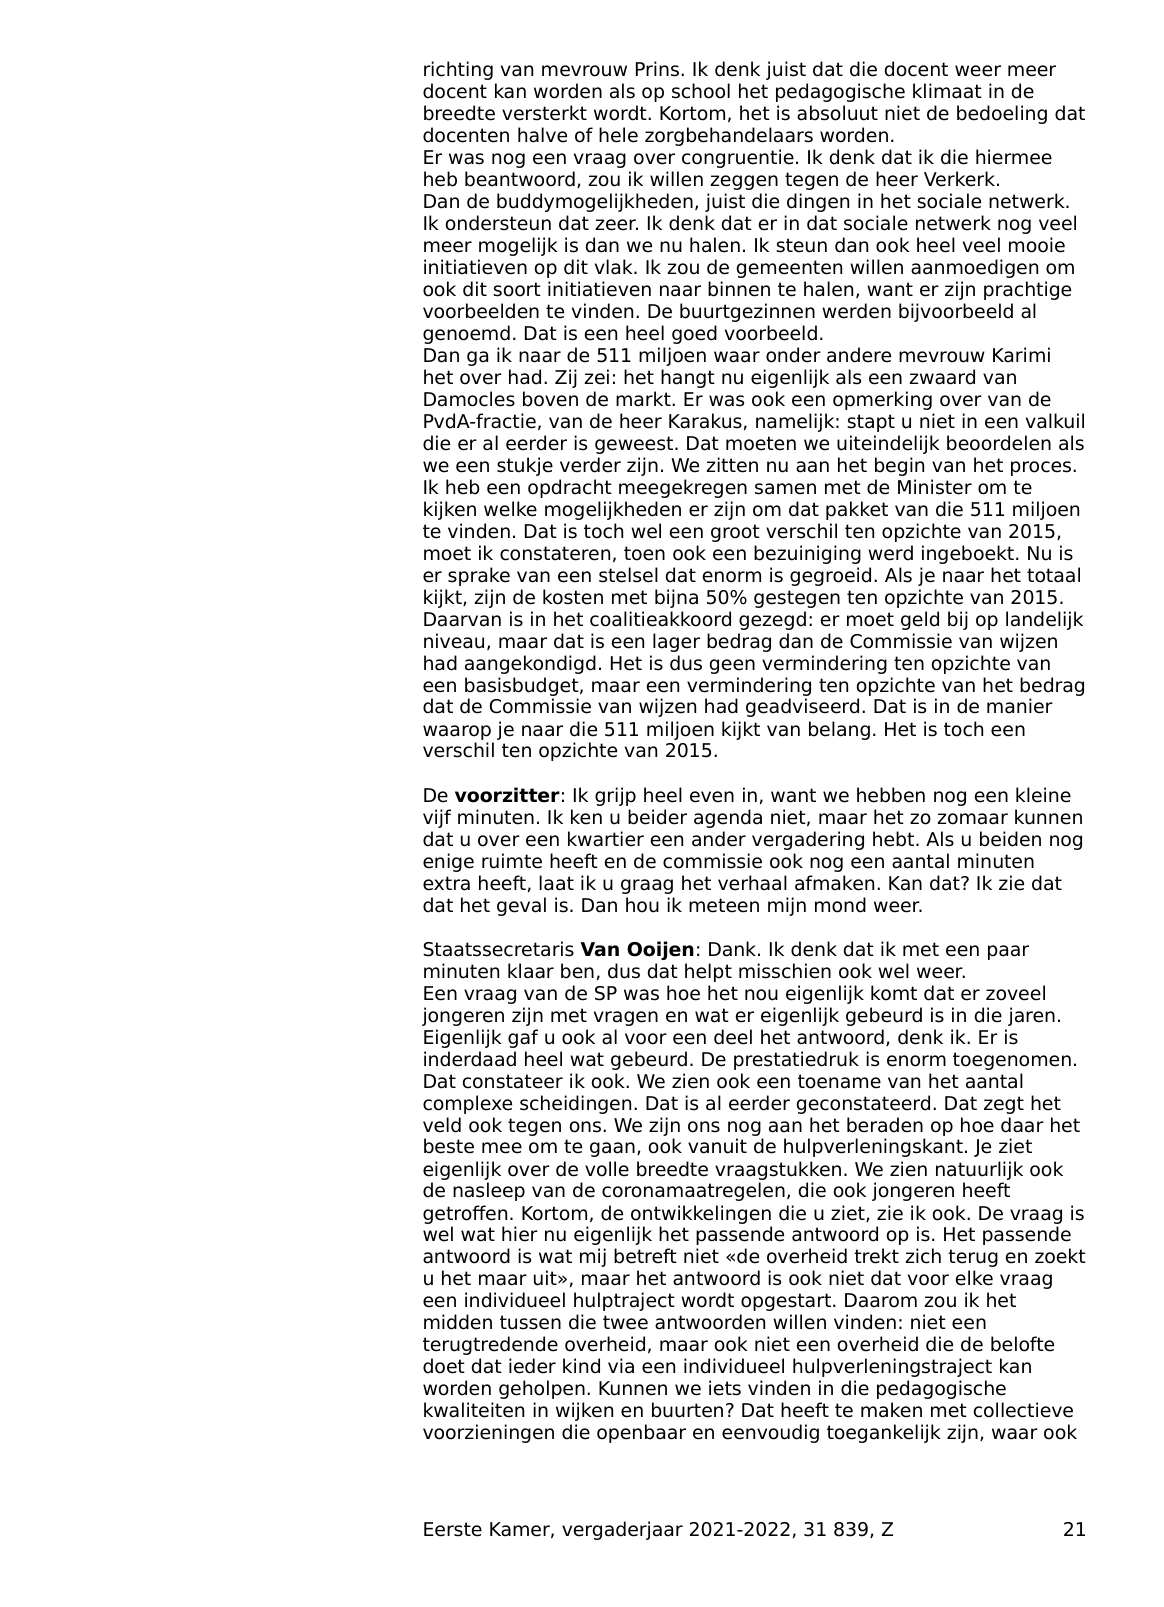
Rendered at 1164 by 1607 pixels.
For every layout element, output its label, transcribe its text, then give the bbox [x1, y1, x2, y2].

text Een vraag van de SP was hoe het nou eigenlijk komt dat er zoveel jongeren zijn met vragen en wat er eigenlijk gebeurd is in die jaren. Eigenlijk gaf u ook al voor een deel het antwoord, denk ik. Er is inderdaad heel wat gebeurd. De prestatiedruk is enorm toegenomen. Dat constateer ik ook. We zien ook een toename van het aantal complexe scheidingen. Dat is al eerder geconstateerd. Dat zegt het veld ook tegen ons. We zijn ons nog aan het beraden op hoe daar het beste mee om te gaan, ook vanuit de hulpverleningskant. Je ziet eigenlijk over de volle breedte vraagstukken. We zien natuurlijk ook de nasleep van de coronamaatregelen, die ook jongeren heeft getroffen. Kortom, de ontwikkelingen die u ziet, zie ik ook. De vraag is wel wat hier nu eigenlijk het passende antwoord op is. Het passende antwoord is wat mij betreft niet «de overheid trekt zich terug en zoekt u het maar uit», maar het antwoord is ook niet dat voor elke vraag een individueel hulptraject wordt opgestart. Daarom zou ik het midden tussen die twee antwoorden willen vinden: niet een terugtredende overheid, maar ook niet een overheid die de belofte doet dat ieder kind via een individueel hulpverleningstraject kan worden geholpen. Kunnen we iets vinden in die pedagogische kwaliteiten in wijken en buurten? Dat heeft te maken met collectieve voorzieningen die openbaar en eenvoudig toegankelijk zijn, waar ook [422, 983, 1087, 1444]
text De voorzitter: Ik grijp heel even in, want we hebben nog een kleine vijf minuten. Ik ken u beider agenda niet, maar het zo zomaar kunnen dat u over een kwartier een ander vergadering hebt. Als u beiden nog enige ruimte heeft en de commissie ook nog een aantal minuten extra heeft, laat ik u graag het verhaal afmaken. Kan dat? Ik zie dat dat het geval is. Dan hou ik meteen mijn mond weer. [422, 784, 1087, 916]
text Er was nog een vraag over congruentie. Ik denk dat ik die hiermee heb beantwoord, zou ik willen zeggen tegen de heer Verkerk. [422, 147, 1087, 191]
text Dan ga ik naar de 511 miljoen waar onder andere mevrouw Karimi het over had. Zij zei: het hangt nu eigenlijk als een zwaard van Damocles boven de markt. Er was ook een opmerking over van de PvdA-fractie, van de heer Karakus, namelijk: stapt u niet in een valkuil die er al eerder is geweest. Dat moeten we uiteindelijk beoordelen als we een stukje verder zijn. We zitten nu aan het begin van het proces. Ik heb een opdracht meegekregen samen met de Minister om te kijken welke mogelijkheden er zijn om dat pakket van die 511 miljoen te vinden. Dat is toch wel een groot verschil ten opzichte van 2015, moet ik constateren, toen ook een bezuiniging werd ingeboekt. Nu is er sprake van een stelsel dat enorm is gegroeid. Als je naar het totaal kijkt, zijn de kosten met bijna 50% gestegen ten opzichte van 2015. Daarvan is in het coalitieakkoord gezegd: er moet geld bij op landelijk niveau, maar dat is een lager bedrag dan de Commissie van wijzen had aangekondigd. Het is dus geen vermindering ten opzichte van een basisbudget, maar een vermindering ten opzichte van het bedrag dat de Commissie van wijzen had geadviseerd. Dat is in de manier waarop je naar die 511 miljoen kijkt van belang. Het is toch een verschil ten opzichte van 2015. [422, 345, 1087, 762]
text Dan de buddymogelijkheden, juist die dingen in het sociale netwerk. Ik ondersteun dat zeer. Ik denk dat er in dat sociale netwerk nog veel meer mogelijk is dan we nu halen. Ik steun dan ook heel veel mooie initiatieven op dit vlak. Ik zou de gemeenten willen aanmoedigen om ook dit soort initiatieven naar binnen te halen, want er zijn prachtige voorbeelden te vinden. De buurtgezinnen werden bijvoorbeeld al genoemd. Dat is een heel goed voorbeeld. [422, 191, 1087, 345]
text richting van mevrouw Prins. Ik denk juist dat die docent weer meer docent kan worden als op school het pedagogische klimaat in de breedte versterkt wordt. Kortom, het is absoluut niet de bedoeling dat docenten halve of hele zorgbehandelaars worden. [422, 59, 1087, 147]
text Staatssecretaris Van Ooijen: Dank. Ik denk dat ik met een paar minuten klaar ben, dus dat helpt misschien ook wel weer. [422, 939, 1087, 983]
